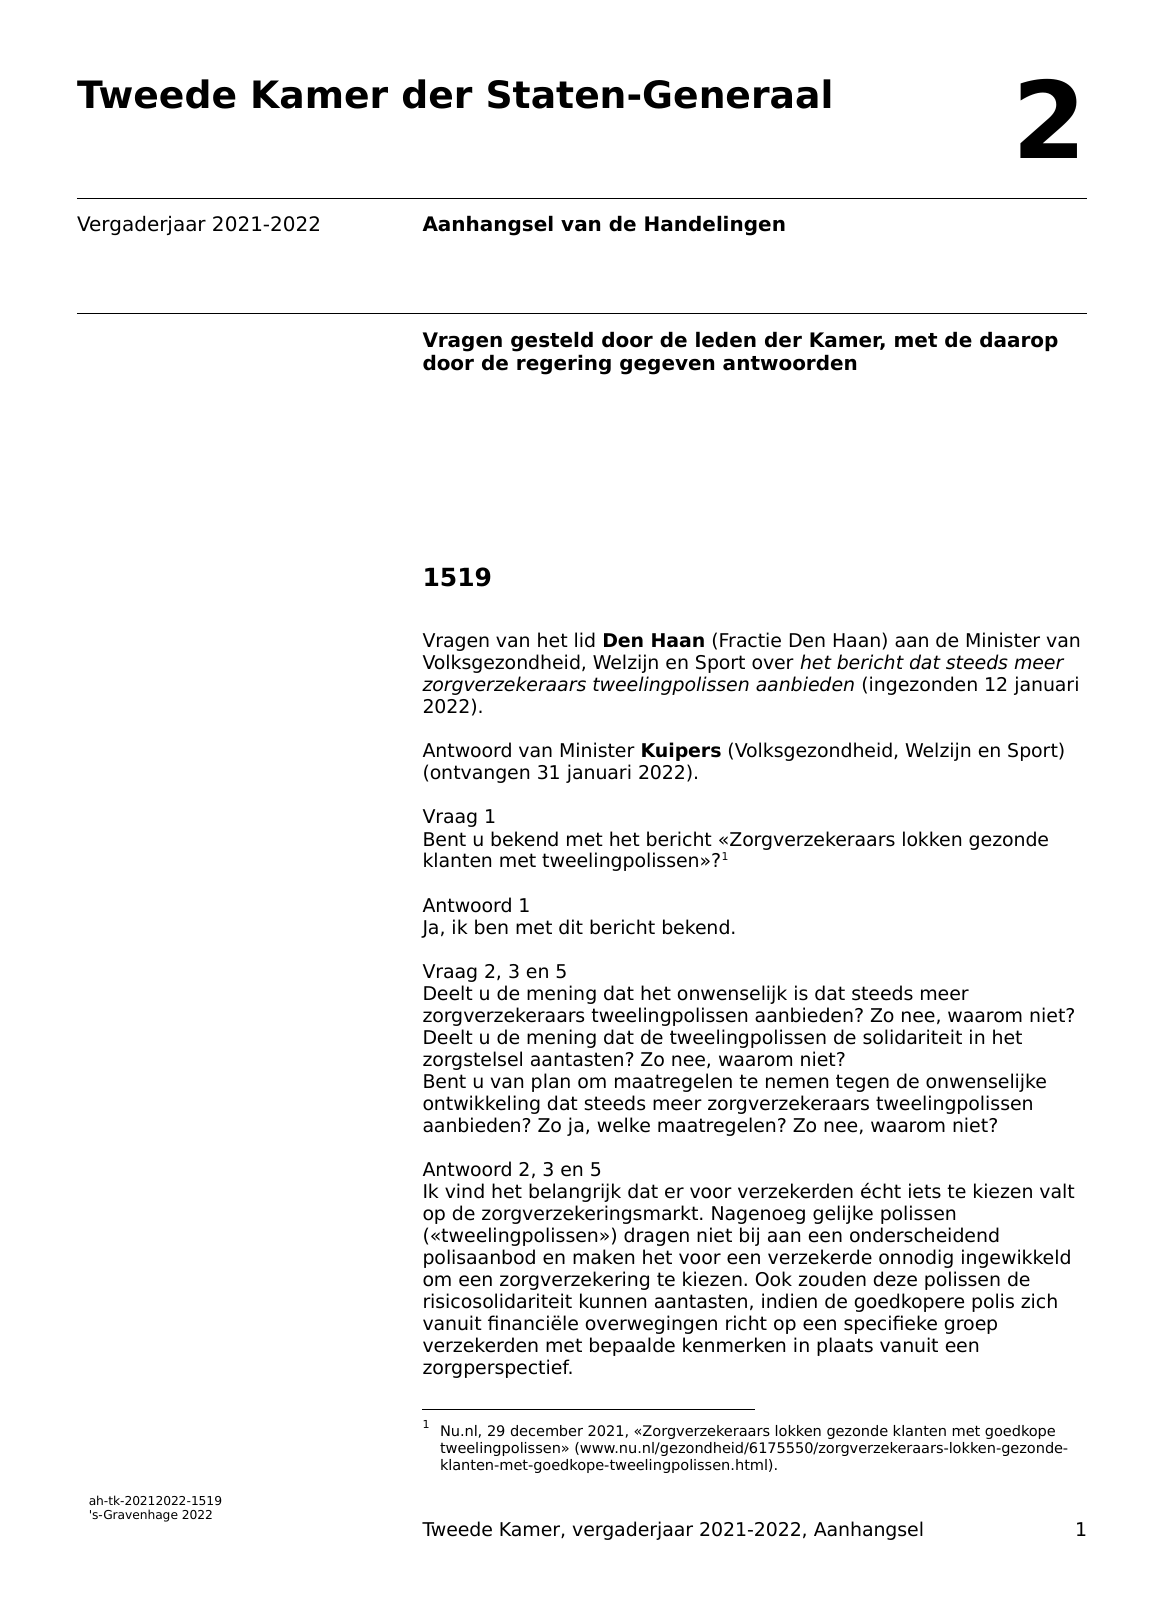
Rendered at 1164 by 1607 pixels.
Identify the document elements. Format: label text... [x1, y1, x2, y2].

table_cell Vergaderjaar 2021-2022 [77, 199, 422, 313]
table_cell [77, 314, 422, 375]
text Vraag 1 [422, 806, 1087, 828]
text Vraag 2, 3 en 5 [422, 961, 1087, 983]
text Bent u van plan om maatregelen te nemen tegen de onwenselijke ontwikkeling dat steeds meer zorgverzekeraars tweelingpolissen aanbieden? Zo ja, welke maatregelen? Zo nee, waarom niet? [422, 1071, 1087, 1137]
text Deelt u de mening dat het onwenselijk is dat steeds meer zorgverzekeraars tweelingpolissen aanbieden? Zo nee, waarom niet? [422, 983, 1087, 1027]
text Antwoord 1 [422, 894, 1087, 917]
table_cell Aanhangsel van de Handelingen [422, 199, 1087, 313]
text Antwoord 2, 3 en 5 [422, 1159, 1087, 1181]
text ah-tk-20212022-1519 [88, 1494, 323, 1508]
text Ik vind het belangrijk dat er voor verzekerden écht iets te kiezen valt op de zorgverzekeringsmarkt. Nagenoeg gelijke polissen («tweelingpolissen») dragen niet bij aan een onderscheidend polisaanbod en maken het voor een verzekerde onnodig ingewikkeld om een zorgverzekering te kiezen. Ook zouden deze polissen de risicosolidariteit kunnen aantasten, indien de goedkopere polis zich vanuit financiële overwegingen richt op een specifieke groep verzekerden met bepaalde kenmerken in plaats vanuit een zorgperspectief. [422, 1181, 1087, 1378]
table_header Tweede Kamer der Staten-Generaal [77, 59, 886, 198]
text Nu.nl, 29 december 2021, «Zorgverzekeraars lokken gezonde klanten met goedkope tweelingpolissen» (www.nu.nl/gezondheid/6175550/zorgverzekeraars-lokken-gezonde-klanten-met-goedkope-tweelingpolissen.html). [422, 1418, 1087, 1474]
text Bent u bekend met het bericht «Zorgverzekeraars lokken gezonde klanten met tweelingpolissen»? [422, 828, 1087, 872]
text Deelt u de mening dat de tweelingpolissen de solidariteit in het zorgstelsel aantasten? Zo nee, waarom niet? [422, 1027, 1087, 1071]
text 1519 [422, 563, 1087, 592]
table_cell Vragen gesteld door de leden der Kamer, met de daarop door de regering gegeven antwoorden [422, 314, 1087, 375]
text Ja, ik ben met dit bericht bekend. [422, 917, 1087, 938]
text Vragen van het lid Den Haan (Fractie Den Haan) aan de Minister van Volksgezondheid, Welzijn en Sport over het bericht dat steeds meer zorgverzekeraars tweelingpolissen aanbieden (ingezonden 12 januari 2022). [422, 630, 1087, 718]
text 's-Gravenhage 2022 [88, 1508, 323, 1522]
table_header 2 [886, 59, 1087, 198]
text Antwoord van Minister Kuipers (Volksgezondheid, Welzijn en Sport) (ontvangen 31 januari 2022). [422, 740, 1087, 784]
